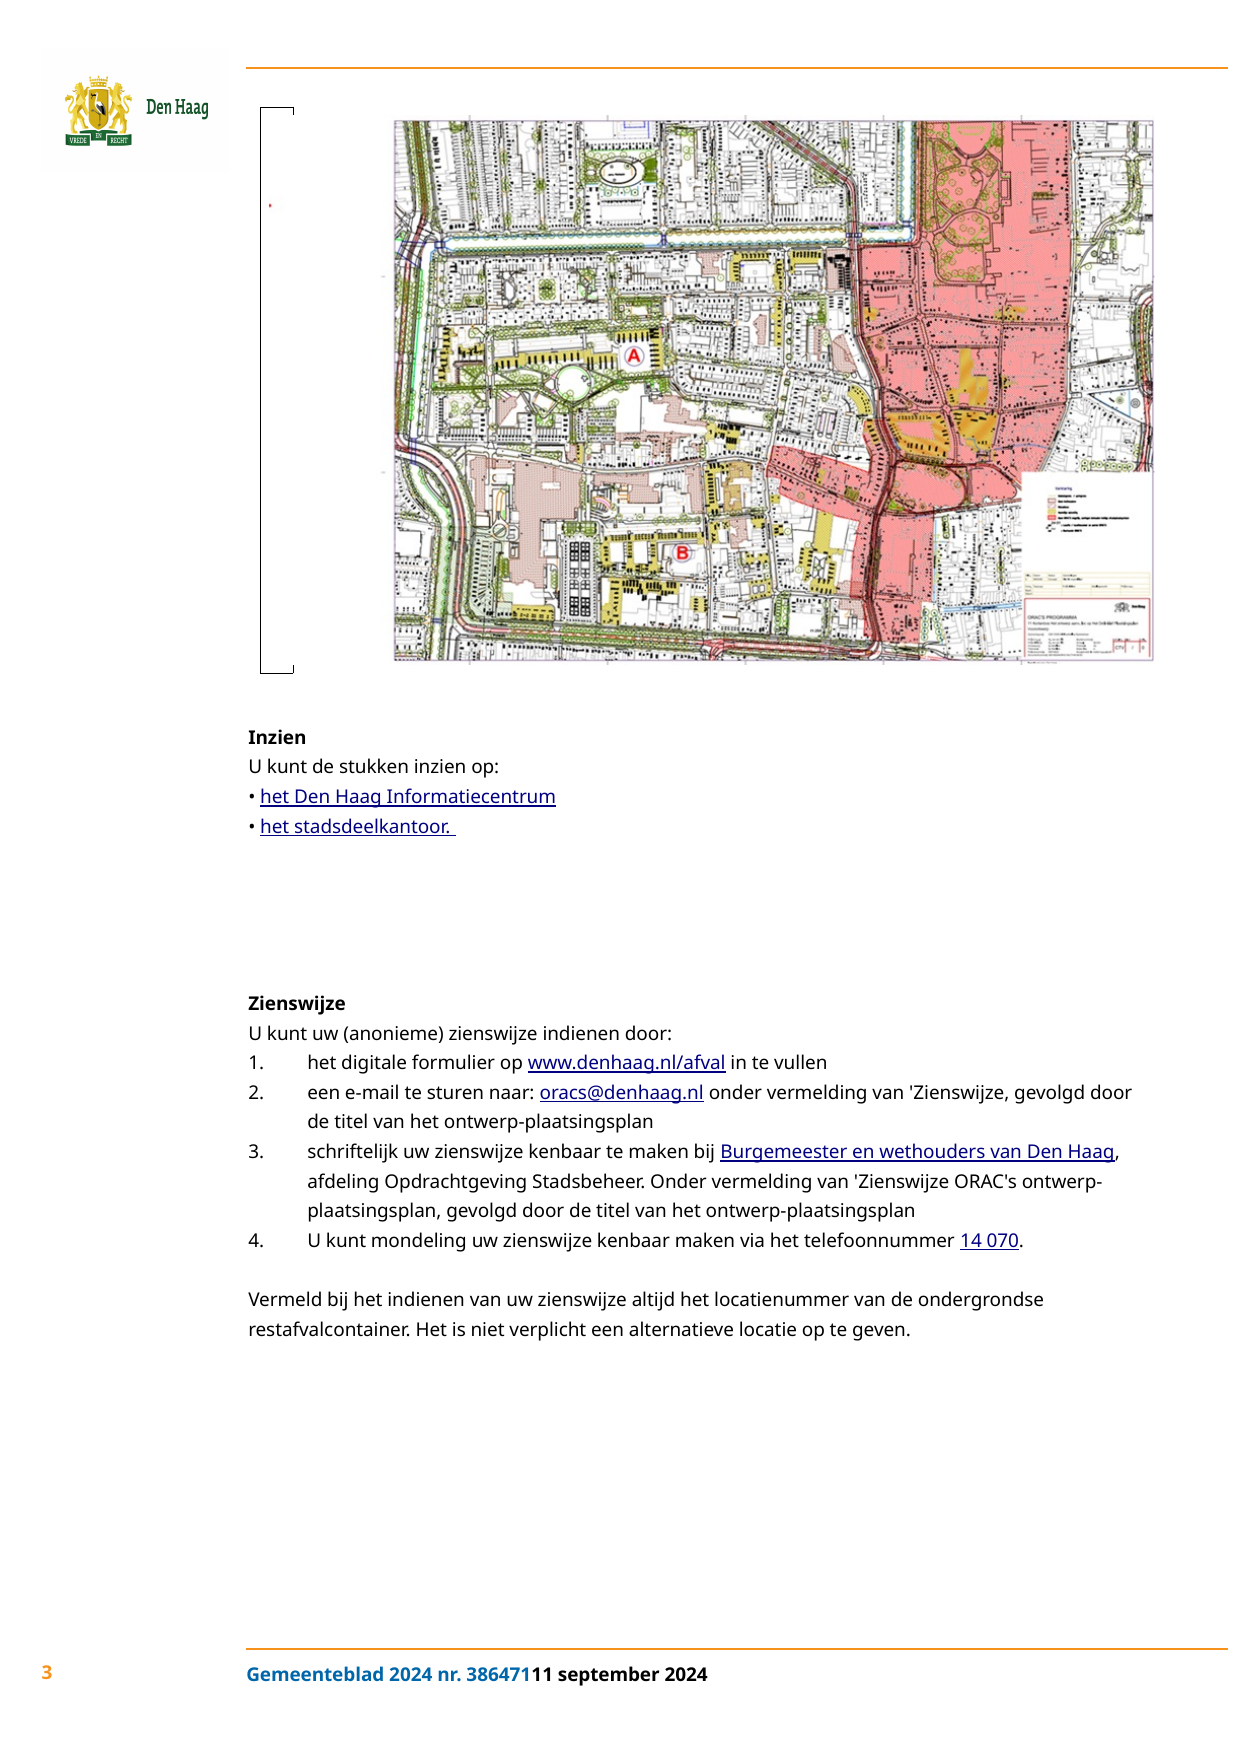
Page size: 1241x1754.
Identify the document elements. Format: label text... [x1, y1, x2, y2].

text • het stadsdeelkantoor. [248, 813, 1152, 839]
text Inzien [248, 724, 1152, 750]
text Zienswijze [248, 990, 1152, 1016]
text • het Den Haag Informatiecentrum [248, 783, 1152, 809]
text Vermeld bij het indienen van uw zienswijze altijd het locatienummer van de ondergrondse restafvalcontainer. Het is niet verplicht een alternatieve locatie op te geven. [248, 1286, 1152, 1342]
text U kunt de stukken inzien op: [248, 754, 1152, 779]
list een e-mail te sturen naar: oracs@denhaag.nl onder vermelding van 'Zienswijze, gevolgd door de titel van het ontwerp-plaatsingsplan [248, 1079, 1152, 1134]
picture [268, 115, 1155, 665]
picture [41, 47, 231, 172]
text U kunt uw (anonieme) zienswijze indienen door: [248, 1020, 1152, 1046]
list schriftelijk uw zienswijze kenbaar te maken bij Burgemeester en wethouders van Den Haag, afdeling Opdrachtgeving Stadsbeheer. Onder vermelding van 'Zienswijze ORAC's ontwerp-plaatsingsplan, gevolgd door de titel van het ontwerp-plaatsingsplan [248, 1138, 1152, 1223]
list U kunt mondeling uw zienswijze kenbaar maken via het telefoonnummer 14 070. [248, 1227, 1152, 1253]
list het digitale formulier op www.denhaag.nl/afval in te vullen [248, 1049, 1152, 1075]
